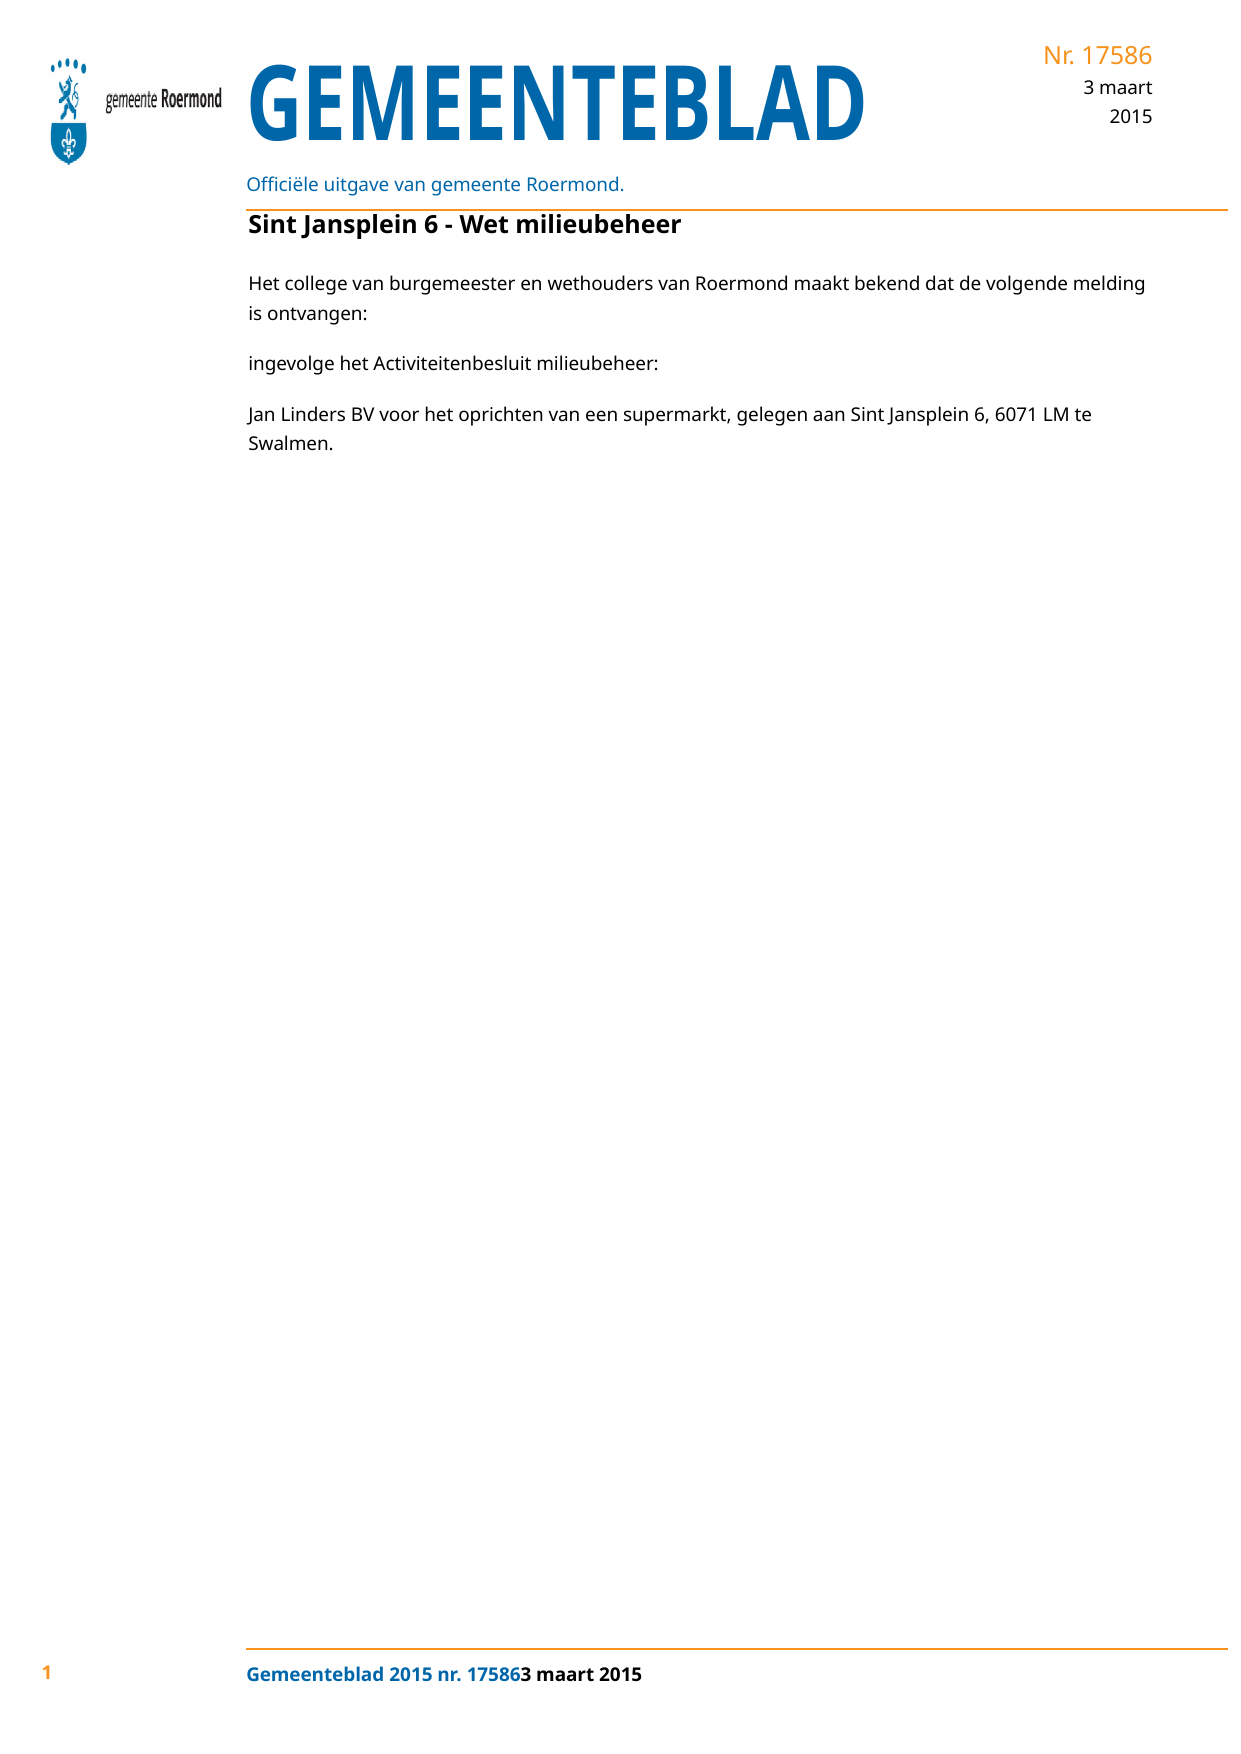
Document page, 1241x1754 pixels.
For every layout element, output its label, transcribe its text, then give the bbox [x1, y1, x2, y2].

text ingevolge het Activiteitenbesluit milieubeheer: [248, 350, 1152, 376]
picture [41, 47, 231, 172]
text Jan Linders BV voor het oprichten van een supermarkt, gelegen aan Sint Jansplein 6, 6071 LM te Swalmen. [248, 401, 1152, 456]
text Sint Jansplein 6 - Wet milieubeheer [248, 211, 1152, 241]
text Het college van burgemeester en wethouders van Roermond maakt bekend dat de volgende melding is ontvangen: [248, 270, 1152, 326]
